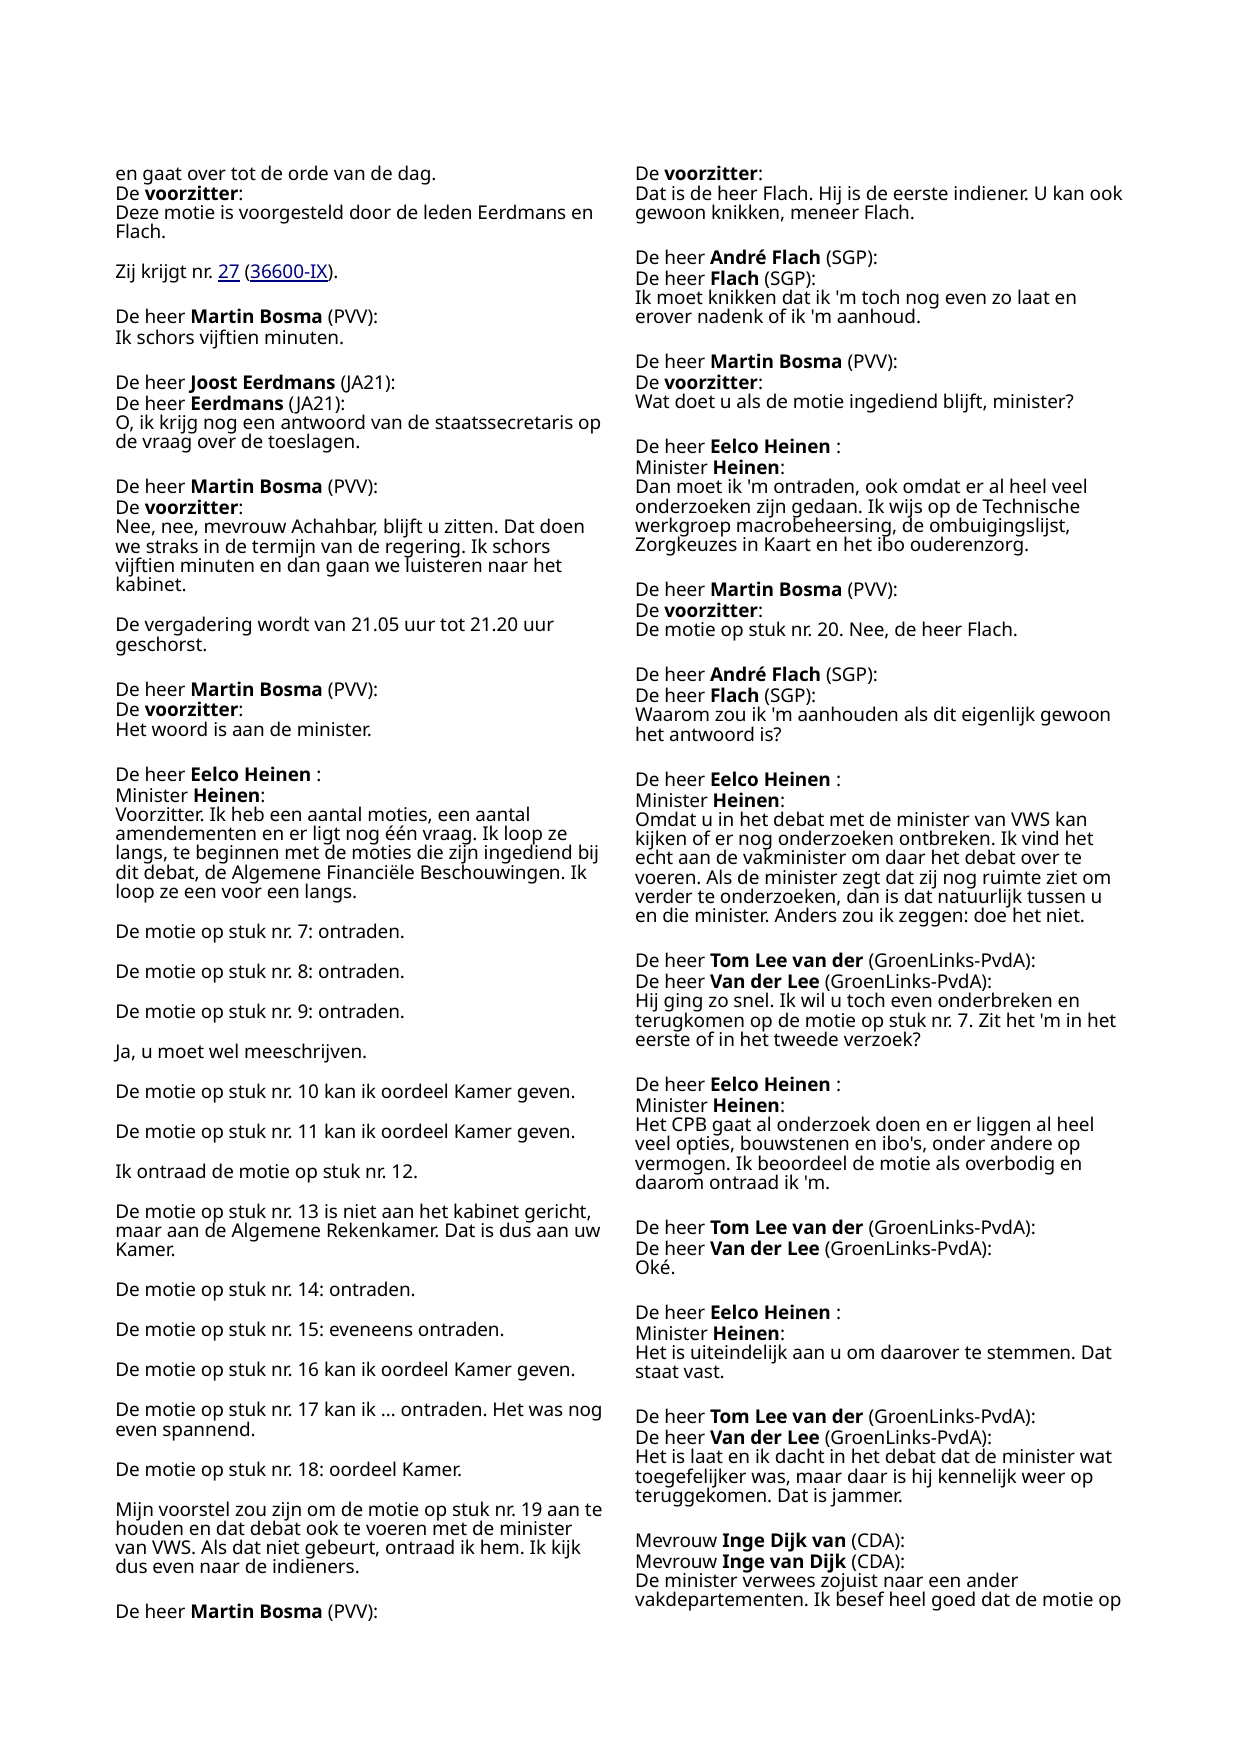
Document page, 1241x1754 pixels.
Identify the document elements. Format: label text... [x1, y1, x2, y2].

text Nee, nee, mevrouw Achahbar, blijft u zitten. Dat doen we straks in de termijn van de regering. Ik schors vijftien minuten en dan gaan we luisteren naar het kabinet. [115, 518, 605, 596]
text Het woord is aan de minister. [115, 721, 605, 740]
text Mijn voorstel zou zijn om de motie op stuk nr. 19 aan te houden en dat debat ook te voeren met de minister van VWS. Als dat niet gebeurt, ontraad ik hem. Ik kijk dus even naar de indieners. [115, 1501, 605, 1578]
text Voorzitter. Ik heb een aantal moties, een aantal amendementen en er ligt nog één vraag. Ik loop ze langs, te beginnen met de moties die zijn ingediend bij dit debat, de Algemene Financiële Beschouwingen. Ik loop ze een voor een langs. [115, 806, 605, 902]
text Ja, u moet wel meeschrijven. [115, 1043, 605, 1062]
text De heer Van der Lee (GroenLinks-PvdA): [635, 973, 1125, 992]
text Dan moet ik 'm ontraden, ook omdat er al heel veel onderzoeken zijn gedaan. Ik wijs op de Technische werkgroep macrobeheersing, de ombuigingslijst, Zorgkeuzes in Kaart en het ibo ouderenzorg. [635, 478, 1125, 556]
text De heer Eelco Heinen : [635, 766, 1125, 792]
text Waarom zou ik 'm aanhouden als dit eigenlijk gewoon het antwoord is? [635, 706, 1125, 745]
text De heer Eelco Heinen : [635, 1299, 1125, 1325]
text Het is laat en ik dacht in het debat dat de minister wat toegefelijker was, maar daar is hij kennelijk weer op teruggekomen. Dat is jammer. [635, 1448, 1125, 1506]
text en gaat over tot de orde van de dag. [115, 165, 605, 184]
text De heer Eelco Heinen : [635, 1071, 1125, 1097]
text De heer Van der Lee (GroenLinks-PvdA): [635, 1429, 1125, 1448]
text Minister Heinen: [115, 787, 605, 806]
text Ik ontraad de motie op stuk nr. 12. [115, 1163, 605, 1182]
text Zij krijgt nr. 27 (36600-IX). [115, 263, 605, 282]
text Mevrouw Inge van Dijk (CDA): [635, 1553, 1125, 1572]
text De motie op stuk nr. 9: ontraden. [115, 1003, 605, 1022]
text De heer Martin Bosma (PVV): [115, 1599, 605, 1624]
text De heer Martin Bosma (PVV): [635, 348, 1125, 374]
text De motie op stuk nr. 13 is niet aan het kabinet gericht, maar aan de Algemene Rekenkamer. Dat is dus aan uw Kamer. [115, 1203, 605, 1261]
text De heer Tom Lee van der (GroenLinks-PvdA): [635, 1403, 1125, 1429]
text De motie op stuk nr. 18: oordeel Kamer. [115, 1461, 605, 1480]
text Hij ging zo snel. Ik wil u toch even onderbreken en terugkomen op de motie op stuk nr. 7. Zit het 'm in het eerste of in het tweede verzoek? [635, 992, 1125, 1050]
text De heer André Flach (SGP): [635, 661, 1125, 687]
text De heer Eelco Heinen : [635, 433, 1125, 459]
text De motie op stuk nr. 15: eveneens ontraden. [115, 1321, 605, 1341]
text Ik schors vijftien minuten. [115, 329, 605, 348]
text De heer Martin Bosma (PVV): [635, 576, 1125, 602]
text Minister Heinen: [635, 1097, 1125, 1116]
text Minister Heinen: [635, 792, 1125, 811]
text De motie op stuk nr. 11 kan ik oordeel Kamer geven. [115, 1123, 605, 1142]
text De voorzitter: [635, 374, 1125, 393]
text De vergadering wordt van 21.05 uur tot 21.20 uur geschorst. [115, 616, 605, 655]
text De voorzitter: [115, 184, 605, 204]
text De motie op stuk nr. 7: ontraden. [115, 923, 605, 942]
text De heer Tom Lee van der (GroenLinks-PvdA): [635, 947, 1125, 973]
text Minister Heinen: [635, 459, 1125, 478]
text De heer Joost Eerdmans (JA21): [115, 369, 605, 395]
text De heer Van der Lee (GroenLinks-PvdA): [635, 1239, 1125, 1259]
text De motie op stuk nr. 8: ontraden. [115, 963, 605, 982]
text Deze motie is voorgesteld door de leden Eerdmans en Flach. [115, 204, 605, 242]
text De heer Eerdmans (JA21): [115, 395, 605, 414]
text De heer Flach (SGP): [635, 687, 1125, 706]
text De minister verwees zojuist naar een ander vakdepartementen. Ik besef heel goed dat de motie op [635, 1572, 1125, 1611]
text De voorzitter: [635, 165, 1125, 184]
text De heer Martin Bosma (PVV): [115, 303, 605, 329]
text De heer Martin Bosma (PVV): [115, 473, 605, 499]
text Ik moet knikken dat ik 'm toch nog even zo laat en erover nadenk of ik 'm aanhoud. [635, 289, 1125, 327]
text De heer Eelco Heinen : [115, 761, 605, 787]
text Het CPB gaat al onderzoek doen en er liggen al heel veel opties, bouwstenen en ibo's, onder andere op vermogen. Ik beoordeel de motie als overbodig en daarom ontraad ik 'm. [635, 1116, 1125, 1193]
text Minister Heinen: [635, 1325, 1125, 1344]
text De motie op stuk nr. 14: ontraden. [115, 1281, 605, 1301]
text Dat is de heer Flach. Hij is de eerste indiener. U kan ook gewoon knikken, meneer Flach. [635, 184, 1125, 223]
text De heer André Flach (SGP): [635, 244, 1125, 270]
text Oké. [635, 1259, 1125, 1278]
text De motie op stuk nr. 20. Nee, de heer Flach. [635, 621, 1125, 641]
text Het is uiteindelijk aan u om daarover te stemmen. Dat staat vast. [635, 1344, 1125, 1382]
text De motie op stuk nr. 10 kan ik oordeel Kamer geven. [115, 1083, 605, 1102]
text Omdat u in het debat met de minister van VWS kan kijken of er nog onderzoeken ontbreken. Ik vind het echt aan de vakminister om daar het debat over te voeren. Als de minister zegt dat zij nog ruimte ziet om verder te onderzoeken, dan is dat natuurlijk tussen u en die minister. Anders zou ik zeggen: doe het niet. [635, 811, 1125, 926]
text De heer Flach (SGP): [635, 270, 1125, 289]
text De motie op stuk nr. 17 kan ik … ontraden. Het was nog even spannend. [115, 1401, 605, 1440]
text Mevrouw Inge Dijk van (CDA): [635, 1527, 1125, 1553]
text De motie op stuk nr. 16 kan ik oordeel Kamer geven. [115, 1361, 605, 1381]
text De voorzitter: [115, 701, 605, 721]
text O, ik krijg nog een antwoord van de staatssecretaris op de vraag over de toeslagen. [115, 414, 605, 453]
text De voorzitter: [115, 499, 605, 518]
text De heer Tom Lee van der (GroenLinks-PvdA): [635, 1214, 1125, 1239]
text De heer Martin Bosma (PVV): [115, 676, 605, 701]
text Wat doet u als de motie ingediend blijft, minister? [635, 393, 1125, 413]
text De voorzitter: [635, 602, 1125, 621]
